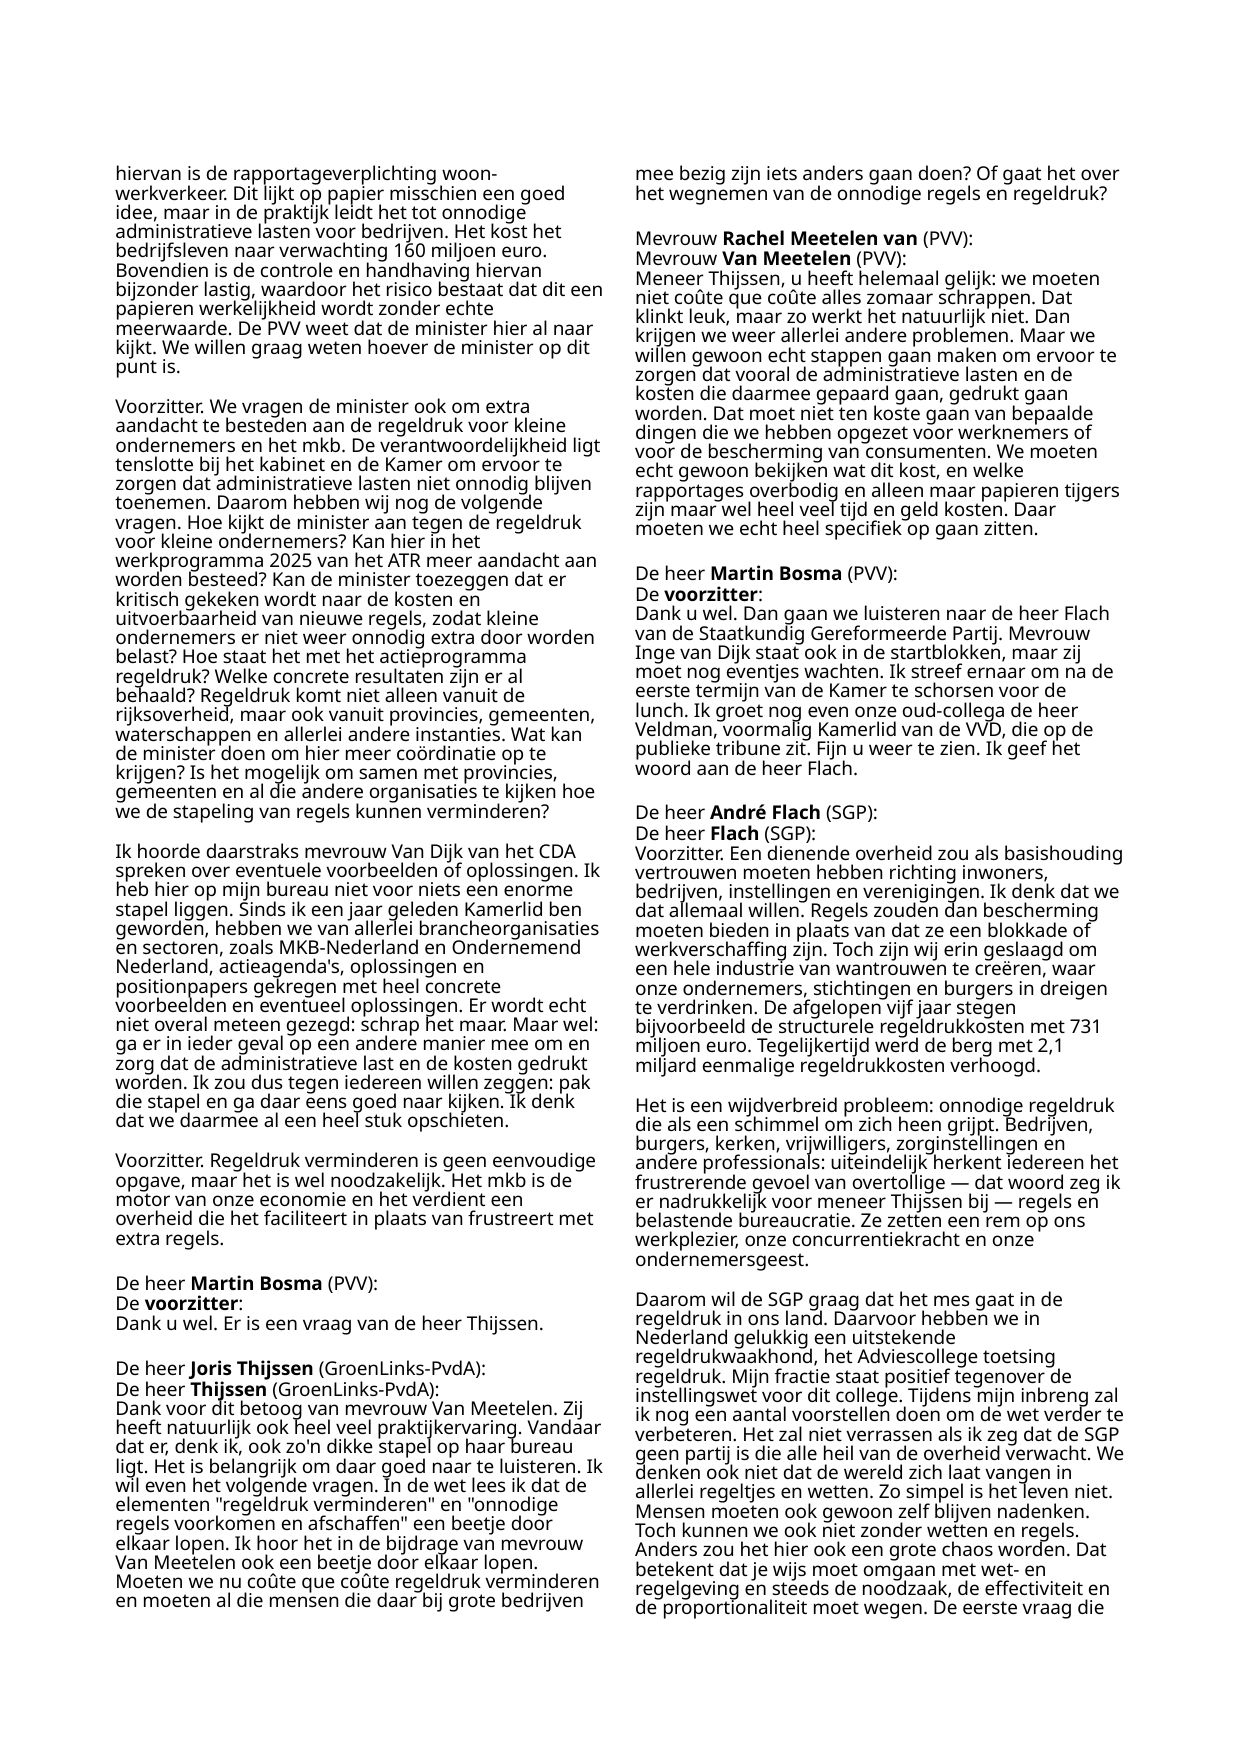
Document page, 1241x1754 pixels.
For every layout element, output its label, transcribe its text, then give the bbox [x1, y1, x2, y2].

text Daarom wil de SGP graag dat het mes gaat in de regeldruk in ons land. Daarvoor hebben we in Nederland gelukkig een uitstekende regeldrukwaakhond, het Adviescollege toetsing regeldruk. Mijn fractie staat positief tegenover de instellingswet voor dit college. Tijdens mijn inbreng zal ik nog een aantal voorstellen doen om de wet verder te verbeteren. Het zal niet verrassen als ik zeg dat de SGP geen partij is die alle heil van de overheid verwacht. We denken ook niet dat de wereld zich laat vangen in allerlei regeltjes en wetten. Zo simpel is het leven niet. Mensen moeten ook gewoon zelf blijven nadenken. Toch kunnen we ook niet zonder wetten en regels. Anders zou het hier ook een grote chaos worden. Dat betekent dat je wijs moet omgaan met wet- en regelgeving en steeds de noodzaak, de effectiviteit en de proportionaliteit moet wegen. De eerste vraag die [635, 1291, 1125, 1618]
text Het is een wijdverbreid probleem: onnodige regeldruk die als een schimmel om zich heen grijpt. Bedrijven, burgers, kerken, vrijwilligers, zorginstellingen en andere professionals: uiteindelijk herkent iedereen het frustrerende gevoel van overtollige — dat woord zeg ik er nadrukkelijk voor meneer Thijssen bij — regels en belastende bureaucratie. Ze zetten een rem op ons werkplezier, onze concurrentiekracht en onze ondernemersgeest. [635, 1097, 1125, 1270]
text Meneer Thijssen, u heeft helemaal gelijk: we moeten niet coûte que coûte alles zomaar schrappen. Dat klinkt leuk, maar zo werkt het natuurlijk niet. Dan krijgen we weer allerlei andere problemen. Maar we willen gewoon echt stappen gaan maken om ervoor te zorgen dat vooral de administratieve lasten en de kosten die daarmee gepaard gaan, gedrukt gaan worden. Dat moet niet ten koste gaan van bepaalde dingen die we hebben opgezet voor werknemers of voor de bescherming van consumenten. We moeten echt gewoon bekijken wat dit kost, en welke rapportages overbodig en alleen maar papieren tijgers zijn maar wel heel veel tijd en geld kosten. Daar moeten we echt heel specifiek op gaan zitten. [635, 270, 1125, 539]
text De heer Flach (SGP): [635, 825, 1125, 844]
text Dank u wel. Dan gaan we luisteren naar de heer Flach van de Staatkundig Gereformeerde Partij. Mevrouw Inge van Dijk staat ook in de startblokken, maar zij moet nog eventjes wachten. Ik streef ernaar om na de eerste termijn van de Kamer te schorsen voor de lunch. Ik groet nog even onze oud-collega de heer Veldman, voormalig Kamerlid van de VVD, die op de publieke tribune zit. Fijn u weer te zien. Ik geef het woord aan de heer Flach. [635, 605, 1125, 779]
text De heer Joris Thijssen (GroenLinks-PvdA): [115, 1355, 605, 1381]
text De heer Martin Bosma (PVV): [635, 560, 1125, 586]
text hiervan is de rapportageverplichting woon-werkverkeer. Dit lijkt op papier misschien een goed idee, maar in de praktijk leidt het tot onnodige administratieve lasten voor bedrijven. Het kost het bedrijfsleven naar verwachting 160 miljoen euro. Bovendien is de controle en handhaving hiervan bijzonder lastig, waardoor het risico bestaat dat dit een papieren werkelijkheid wordt zonder echte meerwaarde. De PVV weet dat de minister hier al naar kijkt. We willen graag weten hoever de minister op dit punt is. [115, 165, 605, 377]
text Voorzitter. We vragen de minister ook om extra aandacht te besteden aan de regeldruk voor kleine ondernemers en het mkb. De verantwoordelijkheid ligt tenslotte bij het kabinet en de Kamer om ervoor te zorgen dat administratieve lasten niet onnodig blijven toenemen. Daarom hebben wij nog de volgende vragen. Hoe kijkt de minister aan tegen de regeldruk voor kleine ondernemers? Kan hier in het werkprogramma 2025 van het ATR meer aandacht aan worden besteed? Kan de minister toezeggen dat er kritisch gekeken wordt naar de kosten en uitvoerbaarheid van nieuwe regels, zodat kleine ondernemers er niet weer onnodig extra door worden belast? Hoe staat het met het actieprogramma regeldruk? Welke concrete resultaten zijn er al behaald? Regeldruk komt niet alleen vanuit de rijksoverheid, maar ook vanuit provincies, gemeenten, waterschappen en allerlei andere instanties. Wat kan de minister doen om hier meer coördinatie op te krijgen? Is het mogelijk om samen met provincies, gemeenten en al die andere organisaties te kijken hoe we de stapeling van regels kunnen verminderen? [115, 398, 605, 822]
text Mevrouw Rachel Meetelen van (PVV): [635, 225, 1125, 250]
text De voorzitter: [635, 586, 1125, 605]
text De voorzitter: [115, 1295, 605, 1315]
text mee bezig zijn iets anders gaan doen? Of gaat het over het wegnemen van de onnodige regels en regeldruk? [635, 165, 1125, 204]
text De heer Thijssen (GroenLinks-PvdA): [115, 1381, 605, 1400]
text Voorzitter. Regeldruk verminderen is geen eenvoudige opgave, maar het is wel noodzakelijk. Het mkb is de motor van onze economie en het verdient een overheid die het faciliteert in plaats van frustreert met extra regels. [115, 1152, 605, 1249]
text Ik hoorde daarstraks mevrouw Van Dijk van het CDA spreken over eventuele voorbeelden of oplossingen. Ik heb hier op mijn bureau niet voor niets een enorme stapel liggen. Sinds ik een jaar geleden Kamerlid ben geworden, hebben we van allerlei brancheorganisaties en sectoren, zoals MKB-Nederland en Ondernemend Nederland, actieagenda's, oplossingen en positionpapers gekregen met heel concrete voorbeelden en eventueel oplossingen. Er wordt echt niet overal meteen gezegd: schrap het maar. Maar wel: ga er in ieder geval op een andere manier mee om en zorg dat de administratieve last en de kosten gedrukt worden. Ik zou dus tegen iedereen willen zeggen: pak die stapel en ga daar eens goed naar kijken. Ik denk dat we daarmee al een heel stuk opschieten. [115, 843, 605, 1132]
text Voorzitter. Een dienende overheid zou als basishouding vertrouwen moeten hebben richting inwoners, bedrijven, instellingen en verenigingen. Ik denk dat we dat allemaal willen. Regels zouden dan bescherming moeten bieden in plaats van dat ze een blokkade of werkverschaffing zijn. Toch zijn wij erin geslaagd om een hele industrie van wantrouwen te creëren, waar onze ondernemers, stichtingen en burgers in dreigen te verdrinken. De afgelopen vijf jaar stegen bijvoorbeeld de structurele regeldrukkosten met 731 miljoen euro. Tegelijkertijd werd de berg met 2,1 miljard eenmalige regeldrukkosten verhoogd. [635, 844, 1125, 1076]
text Mevrouw Van Meetelen (PVV): [635, 250, 1125, 270]
text De heer Martin Bosma (PVV): [115, 1270, 605, 1295]
text Dank u wel. Er is een vraag van de heer Thijssen. [115, 1315, 605, 1334]
text Dank voor dit betoog van mevrouw Van Meetelen. Zij heeft natuurlijk ook heel veel praktijkervaring. Vandaar dat er, denk ik, ook zo'n dikke stapel op haar bureau ligt. Het is belangrijk om daar goed naar te luisteren. Ik wil even het volgende vragen. In de wet lees ik dat de elementen "regeldruk verminderen" en "onnodige regels voorkomen en afschaffen" een beetje door elkaar lopen. Ik hoor het in de bijdrage van mevrouw Van Meetelen ook een beetje door elkaar lopen. Moeten we nu coûte que coûte regeldruk verminderen en moeten al die mensen die daar bij grote bedrijven [115, 1400, 605, 1612]
text De heer André Flach (SGP): [635, 799, 1125, 825]
